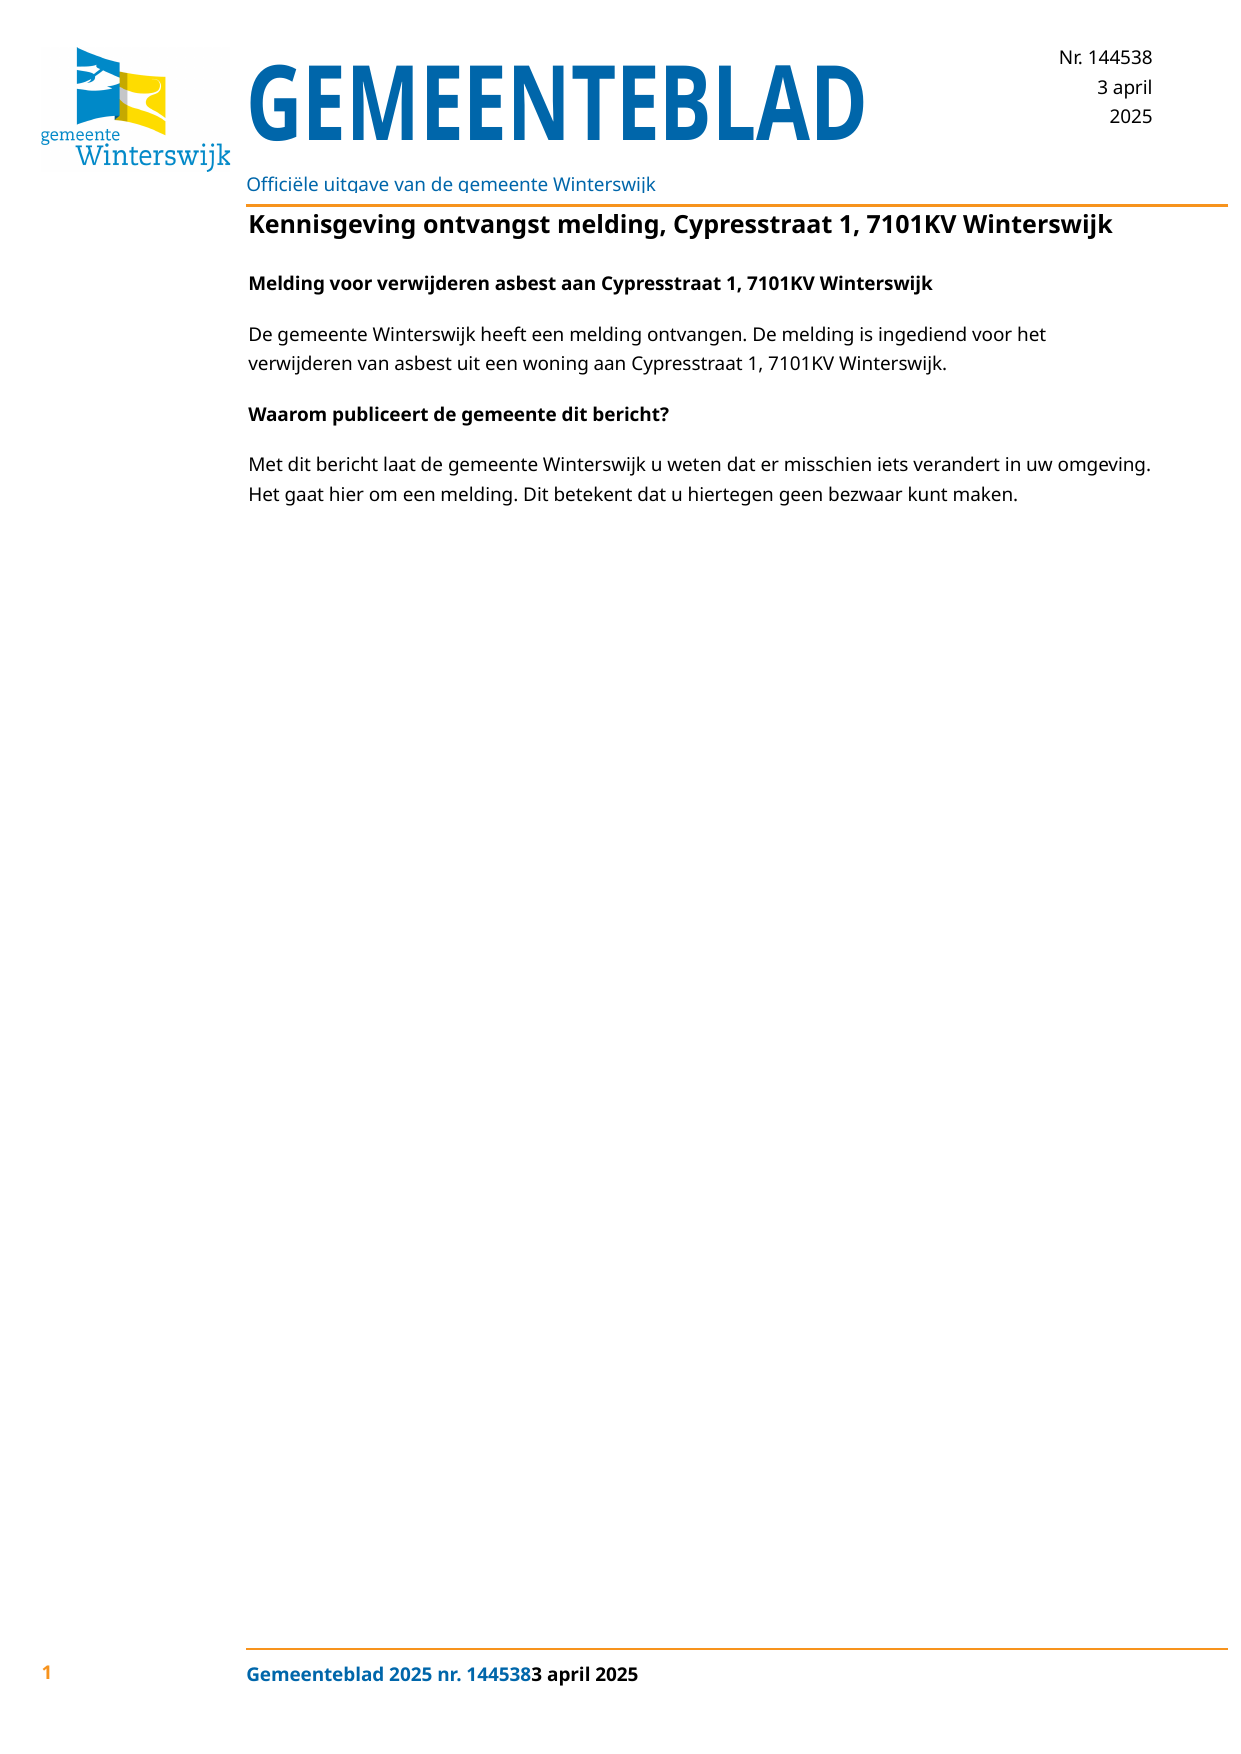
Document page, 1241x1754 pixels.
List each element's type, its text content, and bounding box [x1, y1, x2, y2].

text De gemeente Winterswijk heeft een melding ontvangen. De melding is ingediend voor het verwijderen van asbest uit een woning aan Cypresstraat 1, 7101KV Winterswijk. [248, 321, 1152, 376]
picture [41, 47, 231, 172]
text Kennisgeving ontvangst melding, Cypresstraat 1, 7101KV Winterswijk [248, 207, 1152, 241]
text Waarom publiceert de gemeente dit bericht? [248, 401, 1152, 426]
text Met dit bericht laat de gemeente Winterswijk u weten dat er misschien iets verandert in uw omgeving. Het gaat hier om een melding. Dit betekent dat u hiertegen geen bezwaar kunt maken. [248, 451, 1152, 506]
text Melding voor verwijderen asbest aan Cypresstraat 1, 7101KV Winterswijk [248, 270, 1152, 296]
picture [225, 153, 231, 162]
